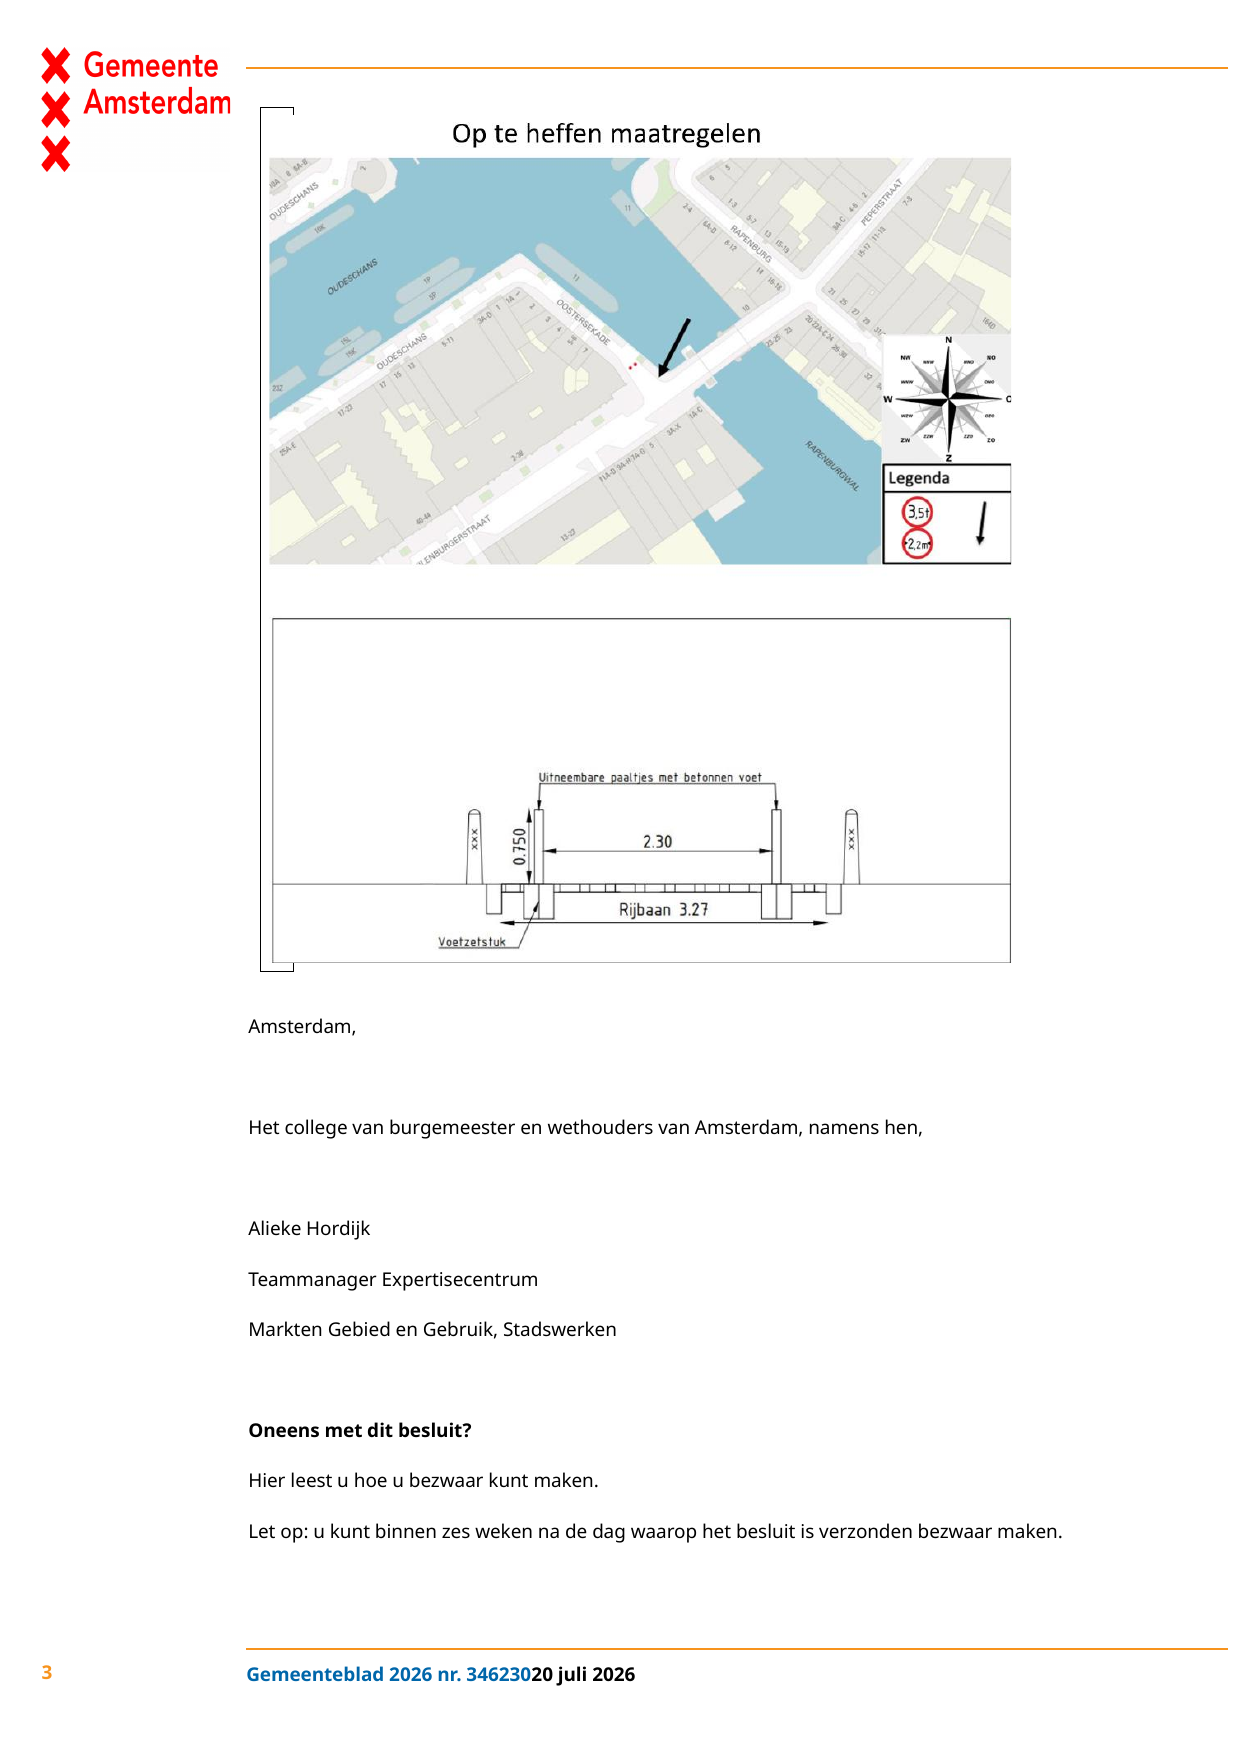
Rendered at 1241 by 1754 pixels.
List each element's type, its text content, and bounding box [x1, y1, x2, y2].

text Markten Gebied en Gebruik, Stadswerken [248, 1316, 1152, 1342]
text Oneens met dit besluit? [248, 1417, 1152, 1443]
text Let op: u kunt binnen zes weken na de dag waarop het besluit is verzonden bezwaar maken. [248, 1518, 1152, 1543]
text Teammanager Expertisecentrum [248, 1266, 1152, 1291]
text Het college van burgemeester en wethouders van Amsterdam, namens hen, [248, 1114, 1152, 1140]
text Alieke Hordijk [248, 1215, 1152, 1241]
picture [41, 47, 231, 172]
text Hier leest u hoe u bezwaar kunt maken. [248, 1467, 1152, 1493]
text Amsterdam, [248, 1014, 1152, 1039]
picture [268, 115, 1012, 963]
